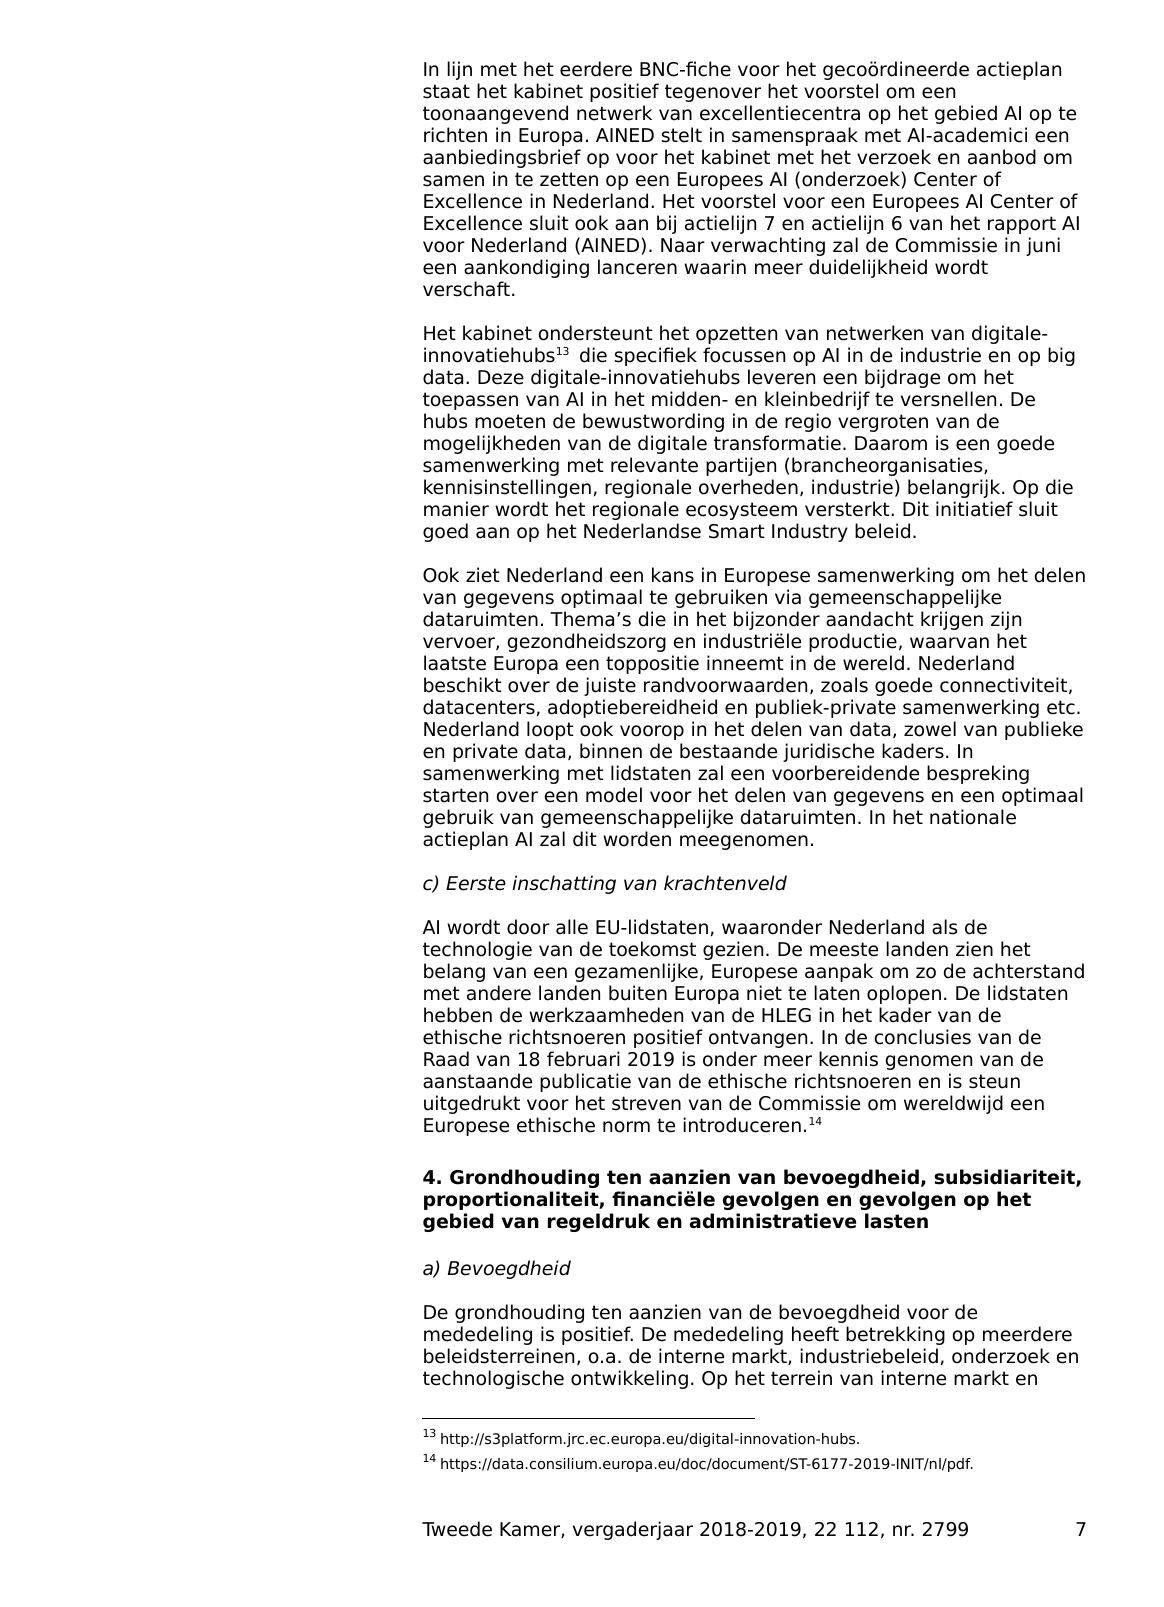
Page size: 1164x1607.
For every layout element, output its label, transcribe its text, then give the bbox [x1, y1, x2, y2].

text http://s3platform.jrc.ec.europa.eu/digital-innovation-hubs. [422, 1427, 1087, 1449]
text https://data.consilium.europa.eu/doc/document/ST-6177-2019-INIT/nl/pdf. [422, 1452, 1087, 1474]
text De grondhouding ten aanzien van de bevoegdheid voor de mededeling is positief. De mededeling heeft betrekking op meerdere beleidsterreinen, o.a. de interne markt, industriebeleid, onderzoek en technologische ontwikkeling. Op het terrein van interne markt en [422, 1302, 1087, 1390]
text In lijn met het eerdere BNC-fiche voor het gecoördineerde actieplan staat het kabinet positief tegenover het voorstel om een toonaangevend netwerk van excellentiecentra op het gebied AI op te richten in Europa. AINED stelt in samenspraak met AI-academici een aanbiedingsbrief op voor het kabinet met het verzoek en aanbod om samen in te zetten op een Europees AI (onderzoek) Center of Excellence in Nederland. Het voorstel voor een Europees AI Center of Excellence sluit ook aan bij actielijn 7 en actielijn 6 van het rapport AI voor Nederland (AINED). Naar verwachting zal de Commissie in juni een aankondiging lanceren waarin meer duidelijkheid wordt verschaft. [422, 59, 1087, 301]
text Ook ziet Nederland een kans in Europese samenwerking om het delen van gegevens optimaal te gebruiken via gemeenschappelijke dataruimten. Thema’s die in het bijzonder aandacht krijgen zijn vervoer, gezondheidszorg en industriële productie, waarvan het laatste Europa een toppositie inneemt in de wereld. Nederland beschikt over de juiste randvoorwaarden, zoals goede connectiviteit, datacenters, adoptiebereidheid en publiek-private samenwerking etc. Nederland loopt ook voorop in het delen van data, zowel van publieke en private data, binnen de bestaande juridische kaders. In samenwerking met lidstaten zal een voorbereidende bespreking starten over een model voor het delen van gegevens en een optimaal gebruik van gemeenschappelijke dataruimten. In het nationale actieplan AI zal dit worden meegenomen. [422, 565, 1087, 851]
subtitle a) Bevoegdheid [422, 1258, 1087, 1280]
subtitle c) Eerste inschatting van krachtenveld [422, 873, 1087, 895]
text AI wordt door alle EU-lidstaten, waaronder Nederland als de technologie van de toekomst gezien. De meeste landen zien het belang van een gezamenlijke, Europese aanpak om zo de achterstand met andere landen buiten Europa niet te laten oplopen. De lidstaten hebben de werkzaamheden van de HLEG in het kader van de ethische richtsnoeren positief ontvangen. In de conclusies van de Raad van 18 februari 2019 is onder meer kennis genomen van de aanstaande publicatie van de ethische richtsnoeren en is steun uitgedrukt voor het streven van de Commissie om wereldwijd een Europese ethische norm te introduceren. [422, 917, 1087, 1137]
subtitle 4. Grondhouding ten aanzien van bevoegdheid, subsidiariteit, proportionaliteit, financiële gevolgen en gevolgen op het gebied van regeldruk en administratieve lasten [422, 1167, 1087, 1233]
text Het kabinet ondersteunt het opzetten van netwerken van digitale-innovatiehubs die specifiek focussen op AI in de industrie en op big data. Deze digitale-innovatiehubs leveren een bijdrage om het toepassen van AI in het midden- en kleinbedrijf te versnellen. De hubs moeten de bewustwording in de regio vergroten van de mogelijkheden van de digitale transformatie. Daarom is een goede samenwerking met relevante partijen (brancheorganisaties, kennisinstellingen, regionale overheden, industrie) belangrijk. Op die manier wordt het regionale ecosysteem versterkt. Dit initiatief sluit goed aan op het Nederlandse Smart Industry beleid. [422, 323, 1087, 543]
